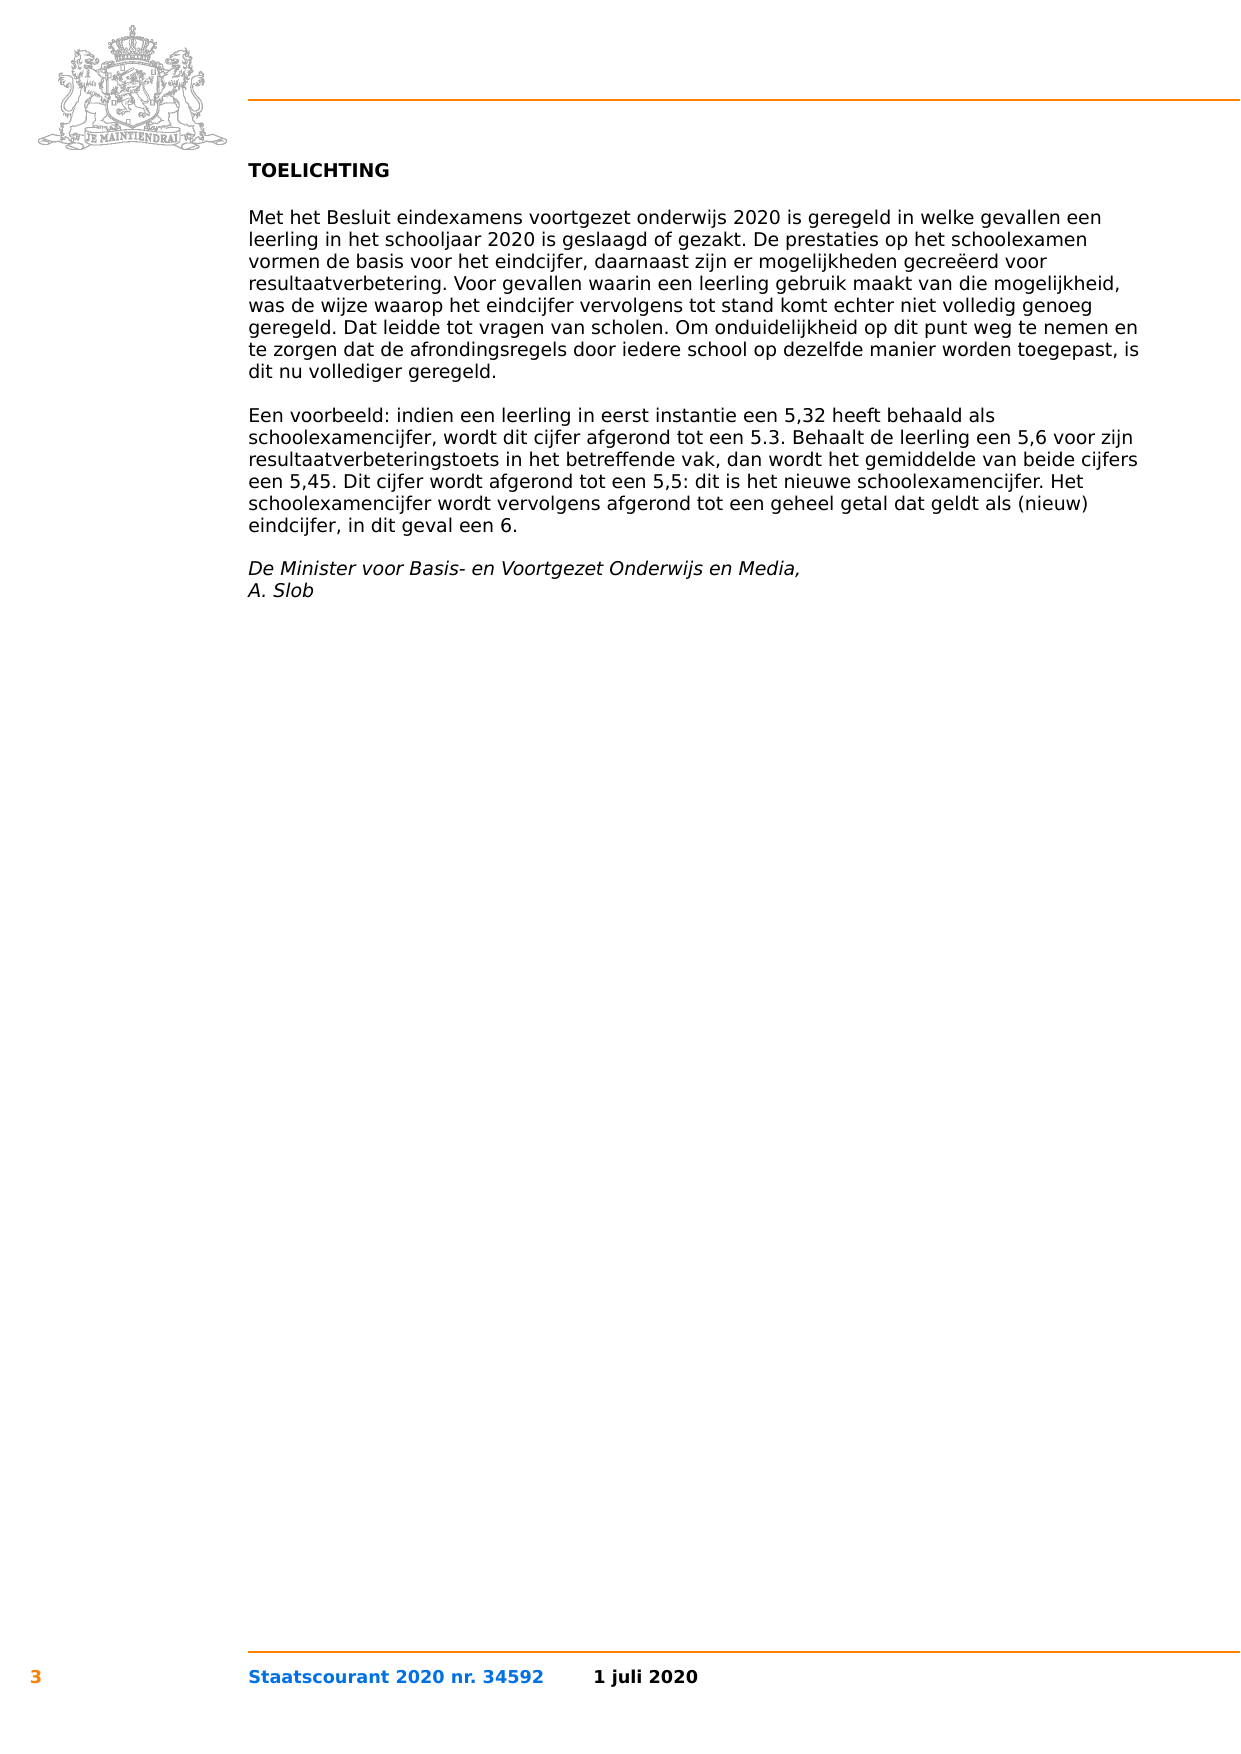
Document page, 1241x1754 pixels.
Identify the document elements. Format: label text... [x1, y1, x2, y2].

text Met het Besluit eindexamens voortgezet onderwijs 2020 is geregeld in welke gevallen een leerling in het schooljaar 2020 is geslaagd of gezakt. De prestaties op het schoolexamen vormen de basis voor het eindcijfer, daarnaast zijn er mogelijkheden gecreëerd voor resultaatverbetering. Voor gevallen waarin een leerling gebruik maakt van die mogelijkheid, was de wijze waarop het eindcijfer vervolgens tot stand komt echter niet volledig genoeg geregeld. Dat leidde tot vragen van scholen. Om onduidelijkheid op dit punt weg te nemen en te zorgen dat de afrondingsregels door iedere school op dezelfde manier worden toegepast, is dit nu vollediger geregeld. [248, 207, 1163, 383]
text De Minister voor Basis- en Voortgezet Onderwijs en Media, A. Slob [248, 558, 1163, 602]
subtitle TOELICHTING [248, 160, 1163, 182]
picture [38, 25, 227, 150]
text Een voorbeeld: indien een leerling in eerst instantie een 5,32 heeft behaald als schoolexamencijfer, wordt dit cijfer afgerond tot een 5.3. Behaalt de leerling een 5,6 voor zijn resultaatverbeteringstoets in het betreffende vak, dan wordt het gemiddelde van beide cijfers een 5,45. Dit cijfer wordt afgerond tot een 5,5: dit is het nieuwe schoolexamencijfer. Het schoolexamencijfer wordt vervolgens afgerond tot een geheel getal dat geldt als (nieuw) eindcijfer, in dit geval een 6. [248, 404, 1163, 536]
